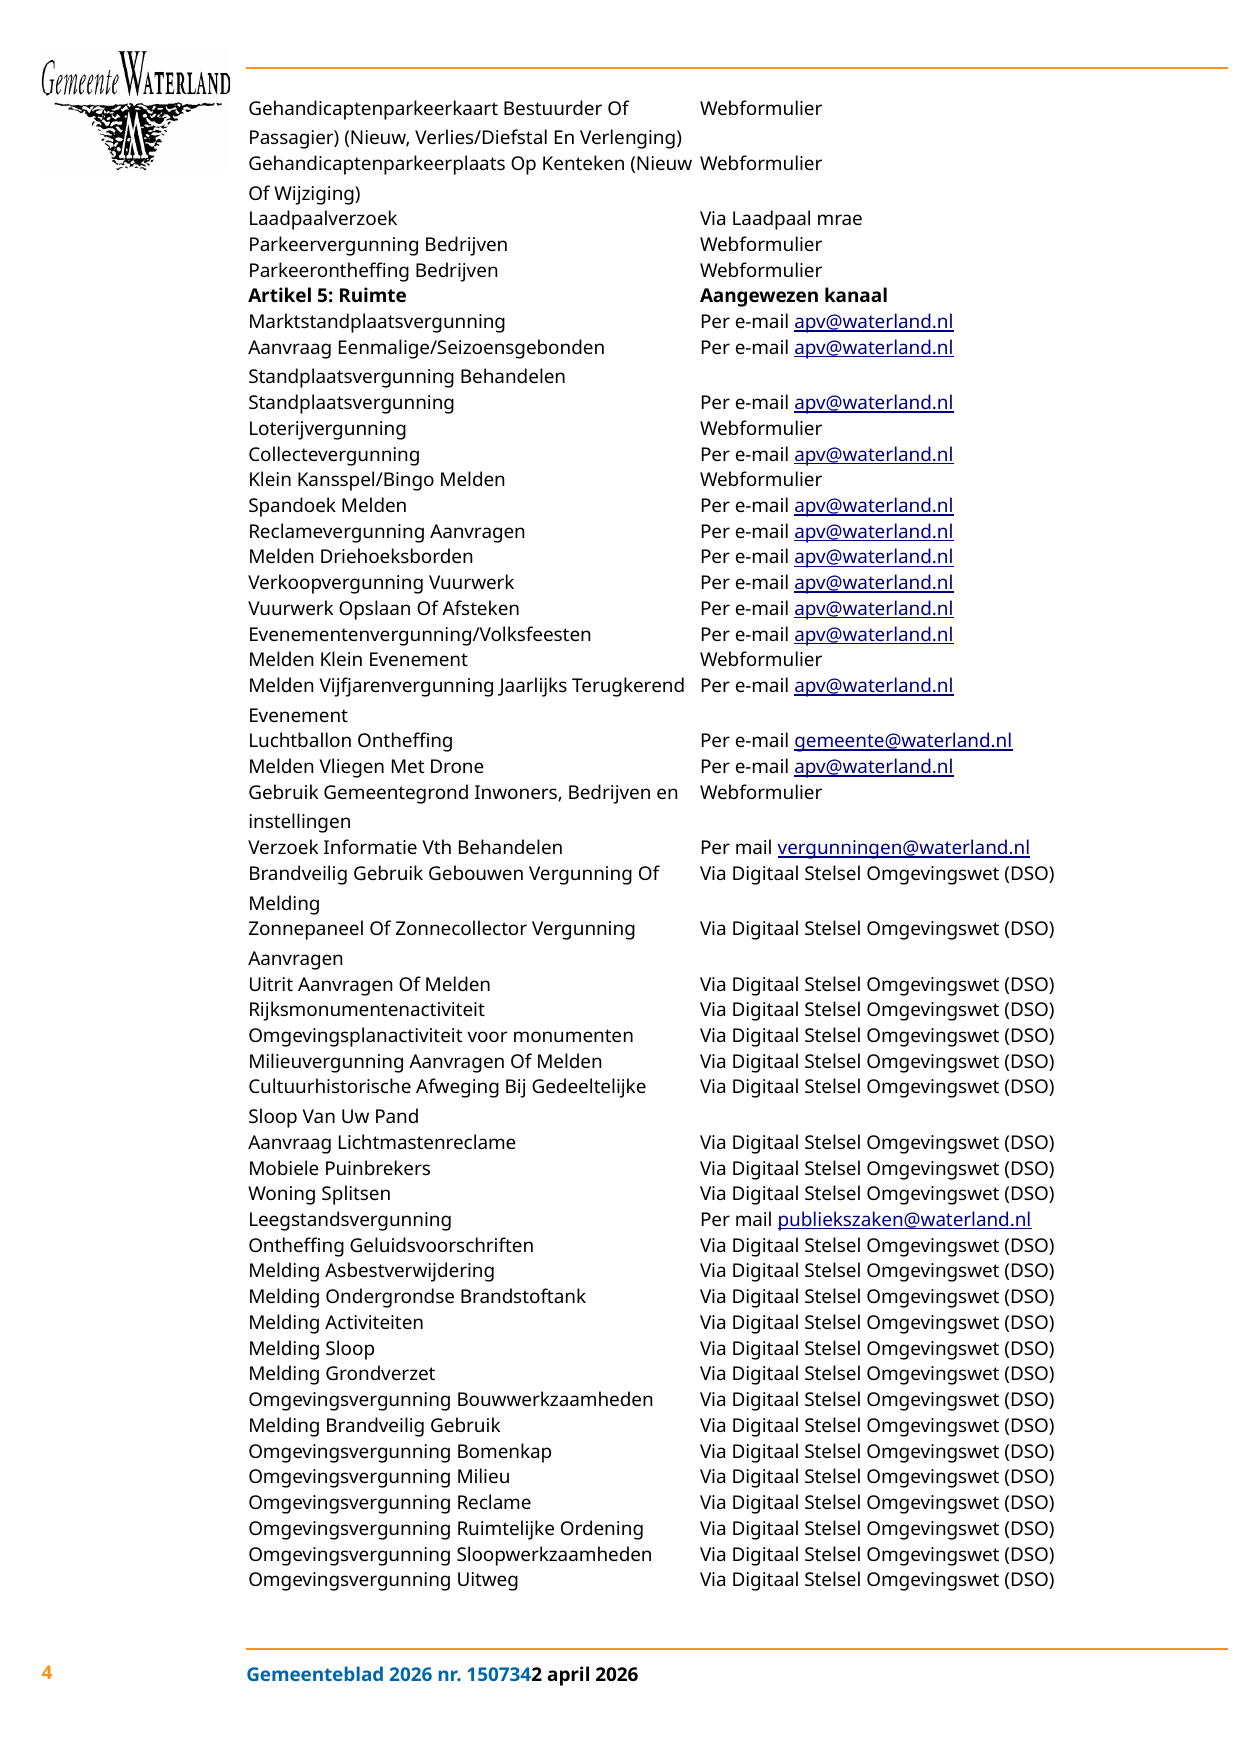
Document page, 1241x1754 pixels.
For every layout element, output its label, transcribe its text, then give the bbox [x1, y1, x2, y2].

table_cell Cultuurhistorische Afweging Bij Gedeeltelijke Sloop Van Uw Pand [248, 1074, 700, 1129]
table_cell Per e-mail apv@waterland.nl [700, 441, 1152, 467]
table_cell Webformulier [700, 467, 1152, 492]
table_cell Evenementenvergunning/Volksfeesten [248, 621, 700, 647]
picture [41, 47, 231, 172]
table_cell Per e-mail apv@waterland.nl [700, 621, 1152, 647]
table_cell Via Digitaal Stelsel Omgevingswet (DSO) [700, 1309, 1152, 1335]
table_cell Melding Brandveilig Gebruik [248, 1412, 700, 1438]
table_cell Verkoopvergunning Vuurwerk [248, 570, 700, 595]
table_cell Omgevingsvergunning Milieu [248, 1464, 700, 1489]
table_cell Via Digitaal Stelsel Omgevingswet (DSO) [700, 1361, 1152, 1386]
table_cell Via Digitaal Stelsel Omgevingswet (DSO) [700, 1048, 1152, 1074]
table_cell Aangewezen kanaal [700, 283, 1152, 308]
table_cell Melding Sloop [248, 1335, 700, 1361]
table_cell Per e-mail apv@waterland.nl [700, 518, 1152, 544]
table_cell Mobiele Puinbrekers [248, 1155, 700, 1181]
table_cell Marktstandplaatsvergunning [248, 308, 700, 334]
table_cell Via Digitaal Stelsel Omgevingswet (DSO) [700, 1412, 1152, 1438]
table_cell Melding Asbestverwijdering [248, 1258, 700, 1283]
table_cell Via Digitaal Stelsel Omgevingswet (DSO) [700, 1566, 1152, 1592]
table_cell Webformulier [700, 647, 1152, 672]
table_cell Webformulier [700, 257, 1152, 283]
table_cell Per e-mail apv@waterland.nl [700, 754, 1152, 779]
table_cell Omgevingsvergunning Ruimtelijke Ordening [248, 1515, 700, 1541]
table_cell Via Digitaal Stelsel Omgevingswet (DSO) [700, 1489, 1152, 1515]
table_cell Zonnepaneel Of Zonnecollector Vergunning Aanvragen [248, 916, 700, 971]
table_cell Standplaatsvergunning [248, 389, 700, 415]
table_cell Uitrit Aanvragen Of Melden [248, 971, 700, 997]
table_cell Artikel 5: Ruimte [248, 283, 700, 308]
table_cell Gehandicaptenparkeerkaart Bestuurder Of Passagier) (Nieuw, Verlies/Diefstal En Verlenging) [248, 95, 700, 150]
table_cell Per e-mail apv@waterland.nl [700, 308, 1152, 334]
table_cell Per e-mail apv@waterland.nl [700, 492, 1152, 518]
table_cell Verzoek Informatie Vth Behandelen [248, 835, 700, 860]
table_cell Via Digitaal Stelsel Omgevingswet (DSO) [700, 1181, 1152, 1206]
table_cell Melden Driehoeksborden [248, 544, 700, 569]
table_cell Via Digitaal Stelsel Omgevingswet (DSO) [700, 1438, 1152, 1463]
table_cell Leegstandsvergunning [248, 1206, 700, 1232]
table_cell Omgevingsplanactiviteit voor monumenten [248, 1022, 700, 1048]
table_cell Melding Ondergrondse Brandstoftank [248, 1284, 700, 1309]
table_cell Omgevingsvergunning Uitweg [248, 1566, 700, 1592]
table_cell Via Digitaal Stelsel Omgevingswet (DSO) [700, 971, 1152, 997]
table_cell Laadpaalverzoek [248, 205, 700, 231]
table_cell Omgevingsvergunning Sloopwerkzaamheden [248, 1541, 700, 1566]
table_cell Reclamevergunning Aanvragen [248, 518, 700, 544]
table_cell Via Digitaal Stelsel Omgevingswet (DSO) [700, 997, 1152, 1022]
table_cell Via Digitaal Stelsel Omgevingswet (DSO) [700, 860, 1152, 916]
table_cell Per e-mail apv@waterland.nl [700, 570, 1152, 595]
table_cell Melding Activiteiten [248, 1309, 700, 1335]
table_cell Per mail publiekszaken@waterland.nl [700, 1206, 1152, 1232]
table_cell Omgevingsvergunning Bouwwerkzaamheden [248, 1386, 700, 1412]
table_cell Via Laadpaal mrae [700, 205, 1152, 231]
table_cell Ontheffing Geluidsvoorschriften [248, 1232, 700, 1258]
table_cell Loterijvergunning [248, 415, 700, 441]
table_cell Klein Kansspel/Bingo Melden [248, 467, 700, 492]
table_cell Webformulier [700, 95, 1152, 150]
table_cell Collectevergunning [248, 441, 700, 467]
table_cell Spandoek Melden [248, 492, 700, 518]
table_cell Via Digitaal Stelsel Omgevingswet (DSO) [700, 1155, 1152, 1181]
table_cell Melding Grondverzet [248, 1361, 700, 1386]
table_cell Per e-mail apv@waterland.nl [700, 544, 1152, 569]
table_cell Per e-mail apv@waterland.nl [700, 389, 1152, 415]
table_cell Melden Vliegen Met Drone [248, 754, 700, 779]
table_cell Via Digitaal Stelsel Omgevingswet (DSO) [700, 1258, 1152, 1283]
table_cell Per e-mail apv@waterland.nl [700, 673, 1152, 728]
table_cell Webformulier [700, 415, 1152, 441]
table_cell Per mail vergunningen@waterland.nl [700, 835, 1152, 860]
table_cell Milieuvergunning Aanvragen Of Melden [248, 1048, 700, 1074]
table_cell Vuurwerk Opslaan Of Afsteken [248, 595, 700, 621]
table_cell Webformulier [700, 231, 1152, 257]
table_cell Gebruik Gemeentegrond Inwoners, Bedrijven en instellingen [248, 779, 700, 834]
table_cell Per e-mail gemeente@waterland.nl [700, 728, 1152, 753]
table_cell Webformulier [700, 150, 1152, 205]
table_cell Via Digitaal Stelsel Omgevingswet (DSO) [700, 1232, 1152, 1258]
table_cell Via Digitaal Stelsel Omgevingswet (DSO) [700, 1022, 1152, 1048]
table_cell Rijksmonumentenactiviteit [248, 997, 700, 1022]
table_cell Via Digitaal Stelsel Omgevingswet (DSO) [700, 1335, 1152, 1361]
table_cell Aanvraag Lichtmastenreclame [248, 1129, 700, 1155]
table_cell Omgevingsvergunning Bomenkap [248, 1438, 700, 1463]
table_cell Aanvraag Eenmalige/Seizoensgebonden Standplaatsvergunning Behandelen [248, 334, 700, 389]
table_cell Melden Klein Evenement [248, 647, 700, 672]
table_cell Luchtballon Ontheffing [248, 728, 700, 753]
table_cell Gehandicaptenparkeerplaats Op Kenteken (Nieuw Of Wijziging) [248, 150, 700, 205]
table_cell Brandveilig Gebruik Gebouwen Vergunning Of Melding [248, 860, 700, 916]
table_cell Webformulier [700, 779, 1152, 834]
table_cell Via Digitaal Stelsel Omgevingswet (DSO) [700, 1284, 1152, 1309]
table_cell Per e-mail apv@waterland.nl [700, 334, 1152, 389]
table_cell Via Digitaal Stelsel Omgevingswet (DSO) [700, 1515, 1152, 1541]
table_cell Parkeerontheffing Bedrijven [248, 257, 700, 283]
table_cell Woning Splitsen [248, 1181, 700, 1206]
table_cell Via Digitaal Stelsel Omgevingswet (DSO) [700, 916, 1152, 971]
table_cell Via Digitaal Stelsel Omgevingswet (DSO) [700, 1464, 1152, 1489]
table_cell Parkeervergunning Bedrijven [248, 231, 700, 257]
table_cell Via Digitaal Stelsel Omgevingswet (DSO) [700, 1129, 1152, 1155]
table_cell Via Digitaal Stelsel Omgevingswet (DSO) [700, 1541, 1152, 1566]
table_cell Per e-mail apv@waterland.nl [700, 595, 1152, 621]
table_cell Omgevingsvergunning Reclame [248, 1489, 700, 1515]
table_cell Via Digitaal Stelsel Omgevingswet (DSO) [700, 1074, 1152, 1129]
table_cell Via Digitaal Stelsel Omgevingswet (DSO) [700, 1386, 1152, 1412]
table_cell Melden Vijfjarenvergunning Jaarlijks Terugkerend Evenement [248, 673, 700, 728]
